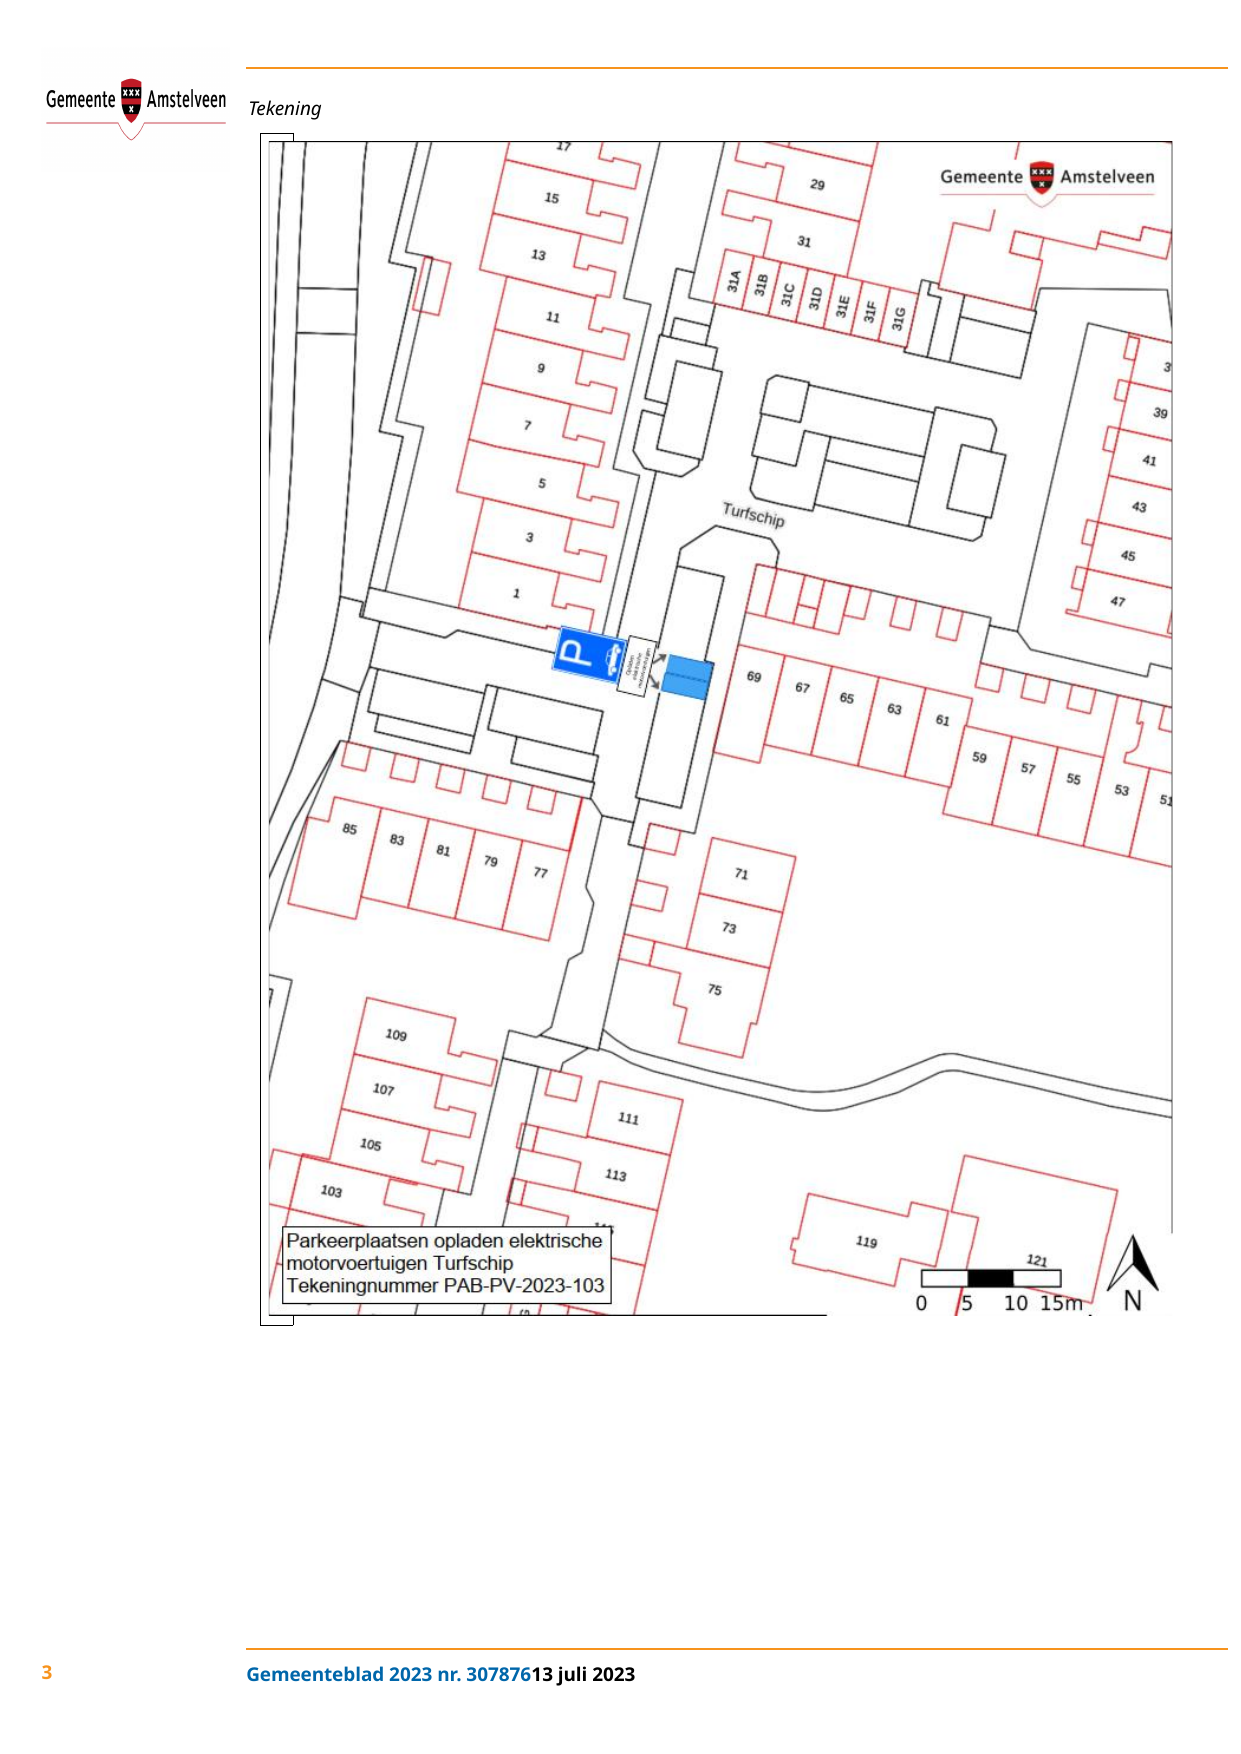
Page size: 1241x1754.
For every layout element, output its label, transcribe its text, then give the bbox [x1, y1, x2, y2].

text Tekening [248, 95, 1152, 121]
picture [41, 47, 231, 172]
picture [268, 141, 1173, 1316]
